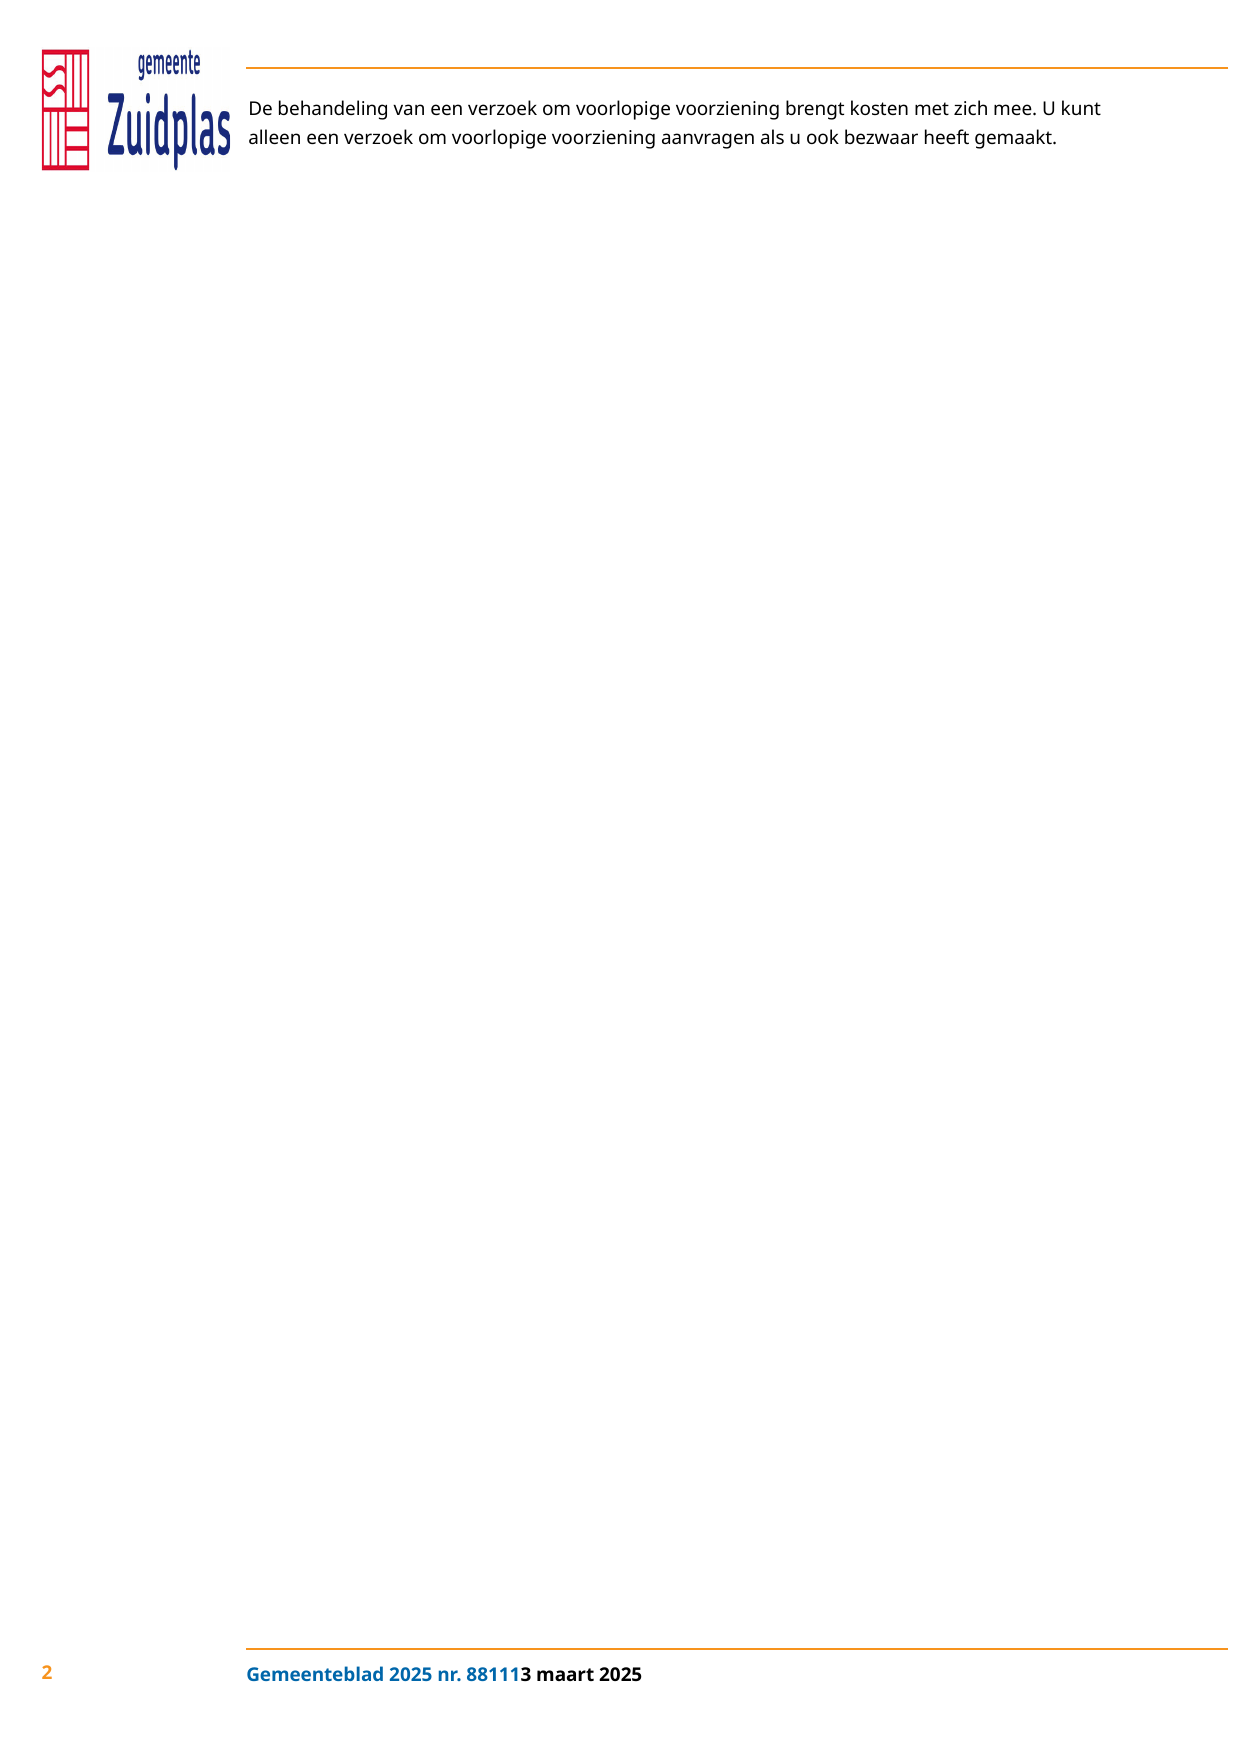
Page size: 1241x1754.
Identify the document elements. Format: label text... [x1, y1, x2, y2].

picture [41, 47, 231, 172]
text De behandeling van een verzoek om voorlopige voorziening brengt kosten met zich mee. U kunt alleen een verzoek om voorlopige voorziening aanvragen als u ook bezwaar heeft gemaakt. [248, 95, 1152, 150]
